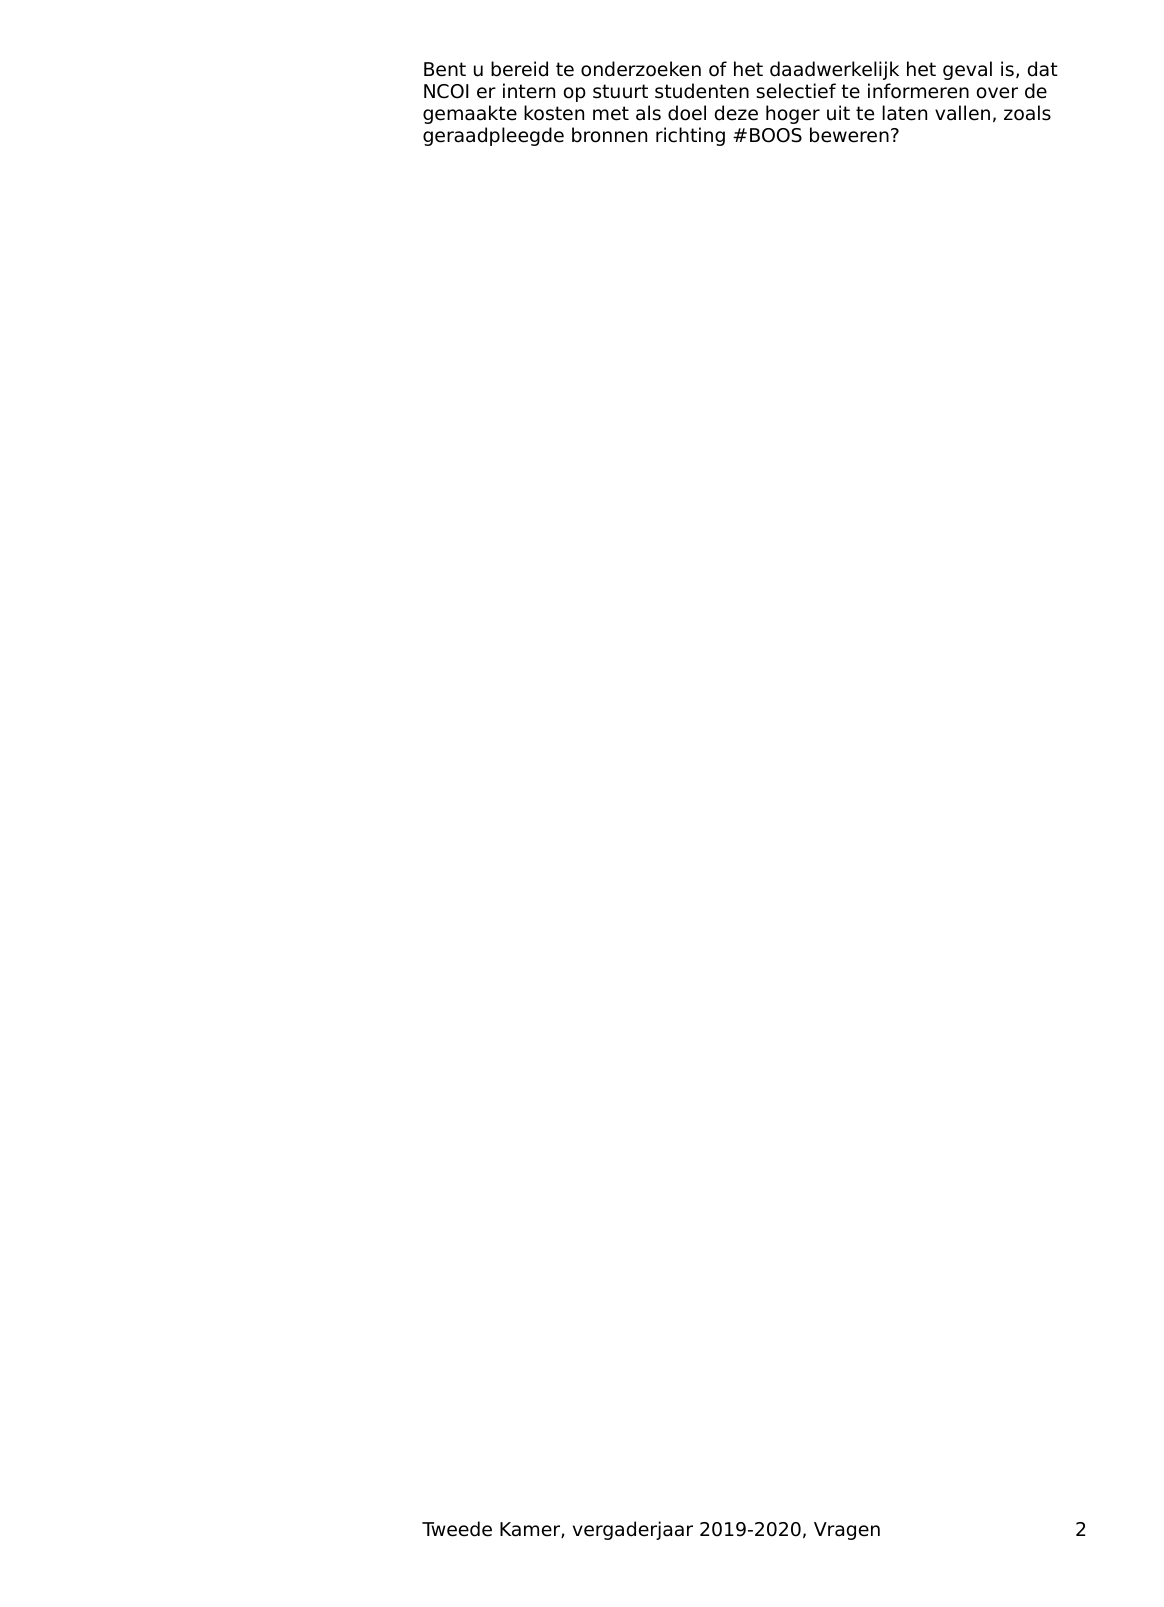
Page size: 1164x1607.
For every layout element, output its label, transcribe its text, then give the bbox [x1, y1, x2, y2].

text Bent u bereid te onderzoeken of het daadwerkelijk het geval is, dat NCOI er intern op stuurt studenten selectief te informeren over de gemaakte kosten met als doel deze hoger uit te laten vallen, zoals geraadpleegde bronnen richting #BOOS beweren? [422, 59, 1087, 147]
